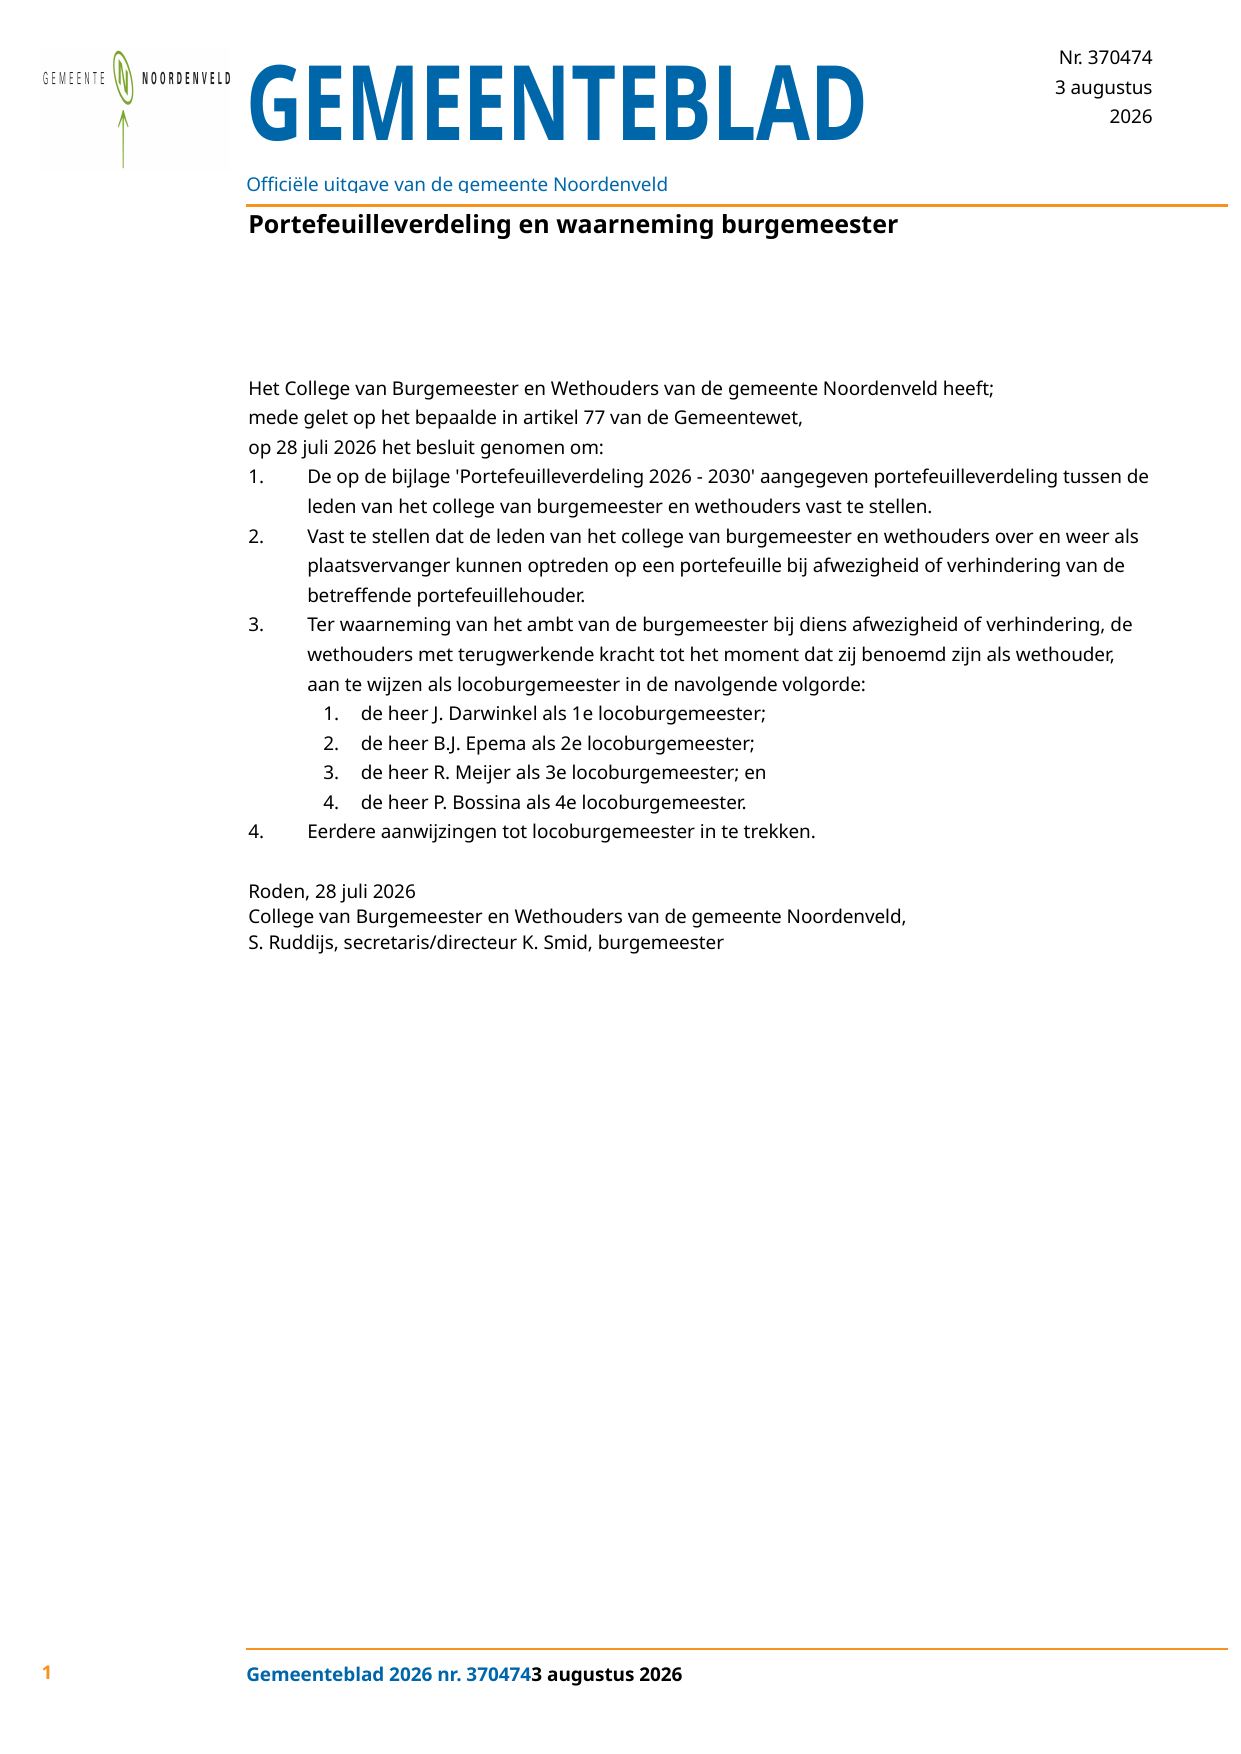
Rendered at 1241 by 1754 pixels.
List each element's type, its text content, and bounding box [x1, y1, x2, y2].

text Portefeuilleverdeling en waarneming burgemeester [248, 207, 1152, 241]
list de heer R. Meijer als 3e locoburgemeester; en [323, 759, 1152, 785]
text op 28 juli 2026 het besluit genomen om: [248, 434, 1152, 460]
list de heer P. Bossina als 4e locoburgemeester. [323, 789, 1152, 815]
text S. Ruddijs, secretaris/directeur K. Smid, burgemeester [248, 929, 1152, 955]
text Roden, 28 juli 2026 [248, 878, 1152, 903]
picture [41, 47, 231, 172]
list Eerdere aanwijzingen tot locoburgemeester in te trekken. [248, 819, 1152, 844]
text Het College van Burgemeester en Wethouders van de gemeente Noordenveld heeft; [248, 375, 1152, 401]
text College van Burgemeester en Wethouders van de gemeente Noordenveld, [248, 903, 1152, 929]
list Ter waarneming van het ambt van de burgemeester bij diens afwezigheid of verhindering, de wethouders met terugwerkende kracht tot het moment dat zij benoemd zijn als wethouder, aan te wijzen als locoburgemeester in de navolgende volgorde: [248, 612, 1152, 696]
list de heer B.J. Epema als 2e locoburgemeester; [323, 730, 1152, 756]
list Vast te stellen dat de leden van het college van burgemeester en wethouders over en weer als plaatsvervanger kunnen optreden op een portefeuille bij afwezigheid of verhindering van de betreffende portefeuillehouder. [248, 523, 1152, 608]
list De op de bijlage 'Portefeuilleverdeling 2026 - 2030' aangegeven portefeuilleverdeling tussen de leden van het college van burgemeester en wethouders vast te stellen. [248, 464, 1152, 519]
list de heer J. Darwinkel als 1e locoburgemeester; [323, 700, 1152, 726]
text mede gelet op het bepaalde in artikel 77 van de Gemeentewet, [248, 404, 1152, 430]
